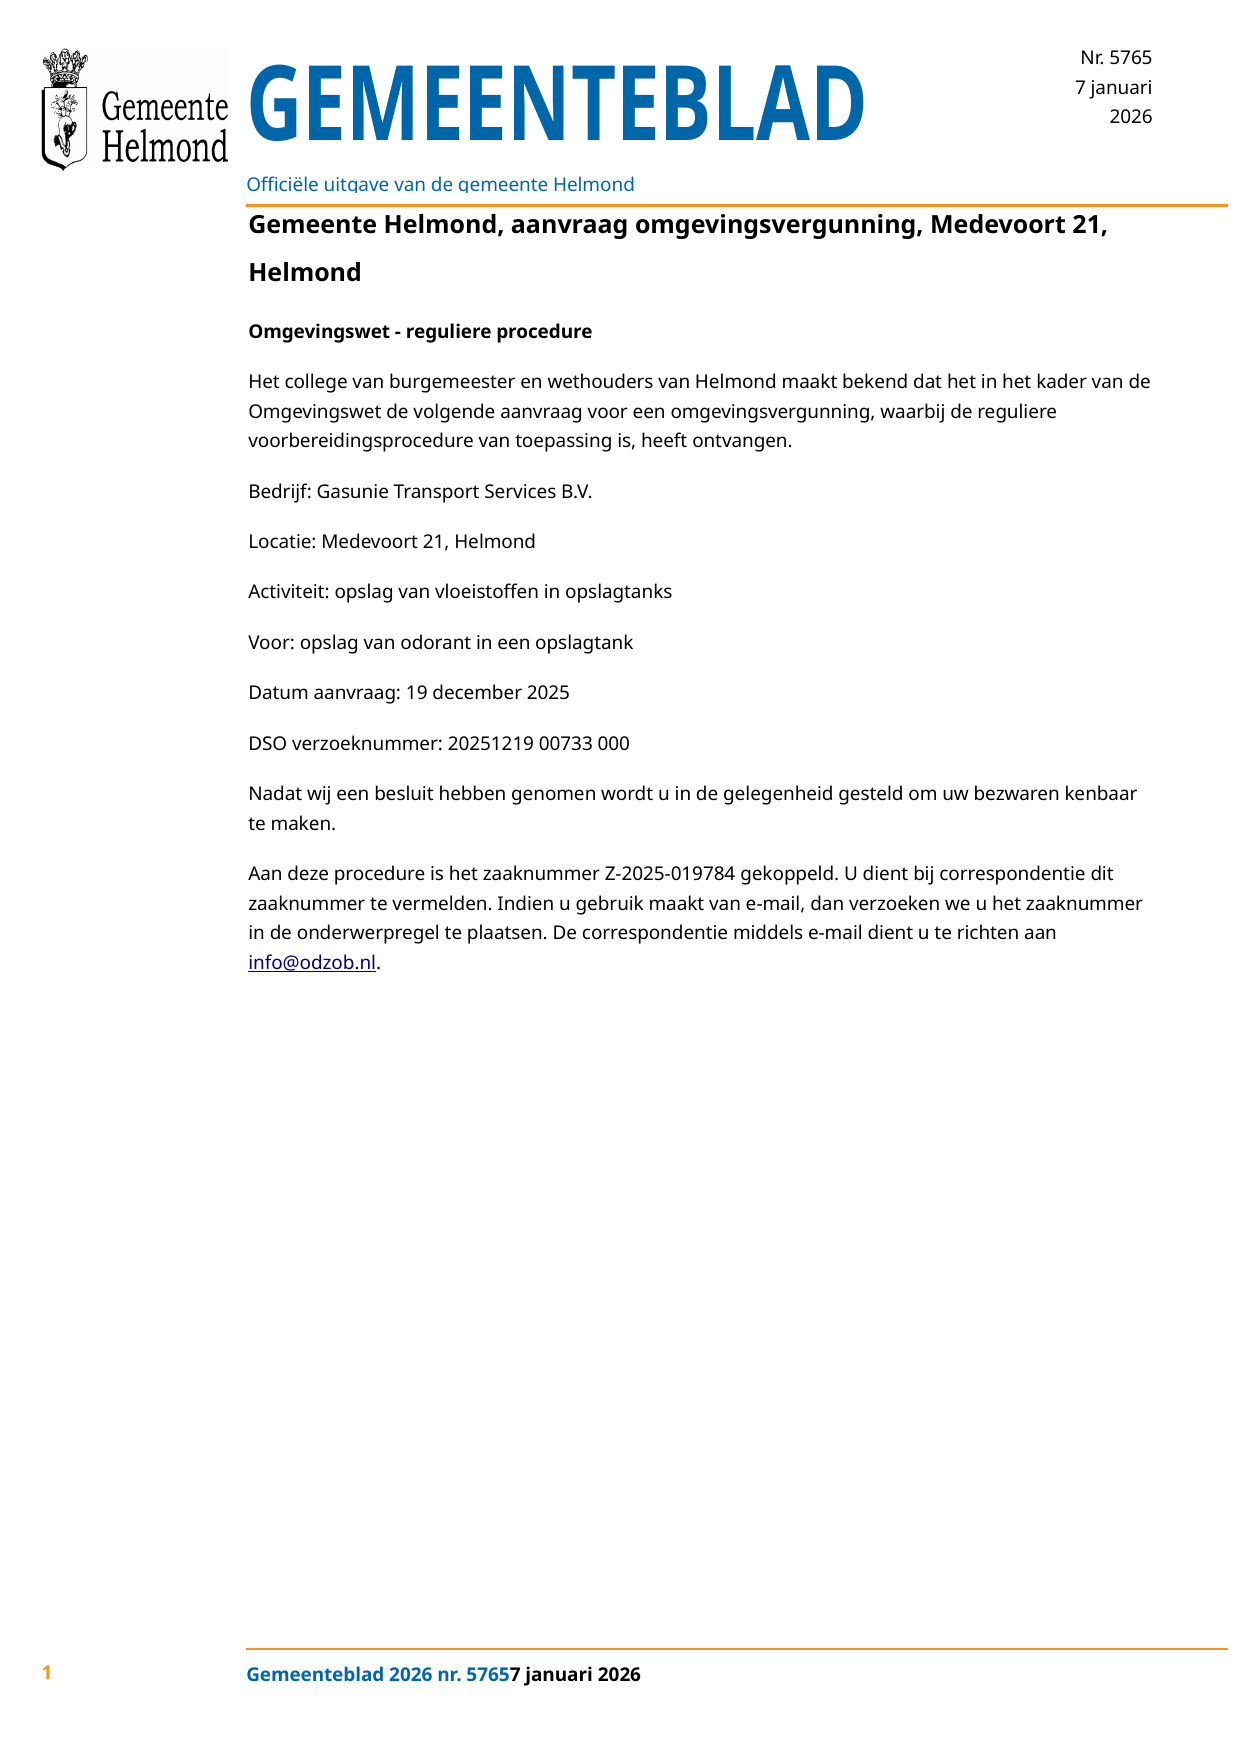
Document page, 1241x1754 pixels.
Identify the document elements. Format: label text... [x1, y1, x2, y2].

text Locatie: Medevoort 21, Helmond [248, 528, 1152, 554]
text Datum aanvraag: 19 december 2025 [248, 679, 1152, 705]
text Voor: opslag van odorant in een opslagtank [248, 629, 1152, 655]
text DSO verzoeknummer: 20251219 00733 000 [248, 730, 1152, 756]
text Activiteit: opslag van vloeistoffen in opslagtanks [248, 579, 1152, 604]
text Gemeente Helmond, aanvraag omgevingsvergunning, Medevoort 21, Helmond [248, 207, 1152, 288]
text Het college van burgemeester en wethouders van Helmond maakt bekend dat het in het kader van de Omgevingswet de volgende aanvraag voor een omgevingsvergunning, waarbij de reguliere voorbereidingsprocedure van toepassing is, heeft ontvangen. [248, 368, 1152, 453]
text Aan deze procedure is het zaaknummer Z-2025-019784 gekoppeld. U dient bij correspondentie dit zaaknummer te vermelden. Indien u gebruik maakt van e-mail, dan verzoeken we u het zaaknummer in de onderwerpregel te plaatsen. De correspondentie middels e-mail dient u te richten aan info@odzob.nl. [248, 860, 1152, 975]
picture [41, 47, 231, 172]
text Bedrijf: Gasunie Transport Services B.V. [248, 478, 1152, 504]
text Nadat wij een besluit hebben genomen wordt u in de gelegenheid gesteld om uw bezwaren kenbaar te maken. [248, 780, 1152, 836]
text Omgevingswet - reguliere procedure [248, 318, 1152, 344]
